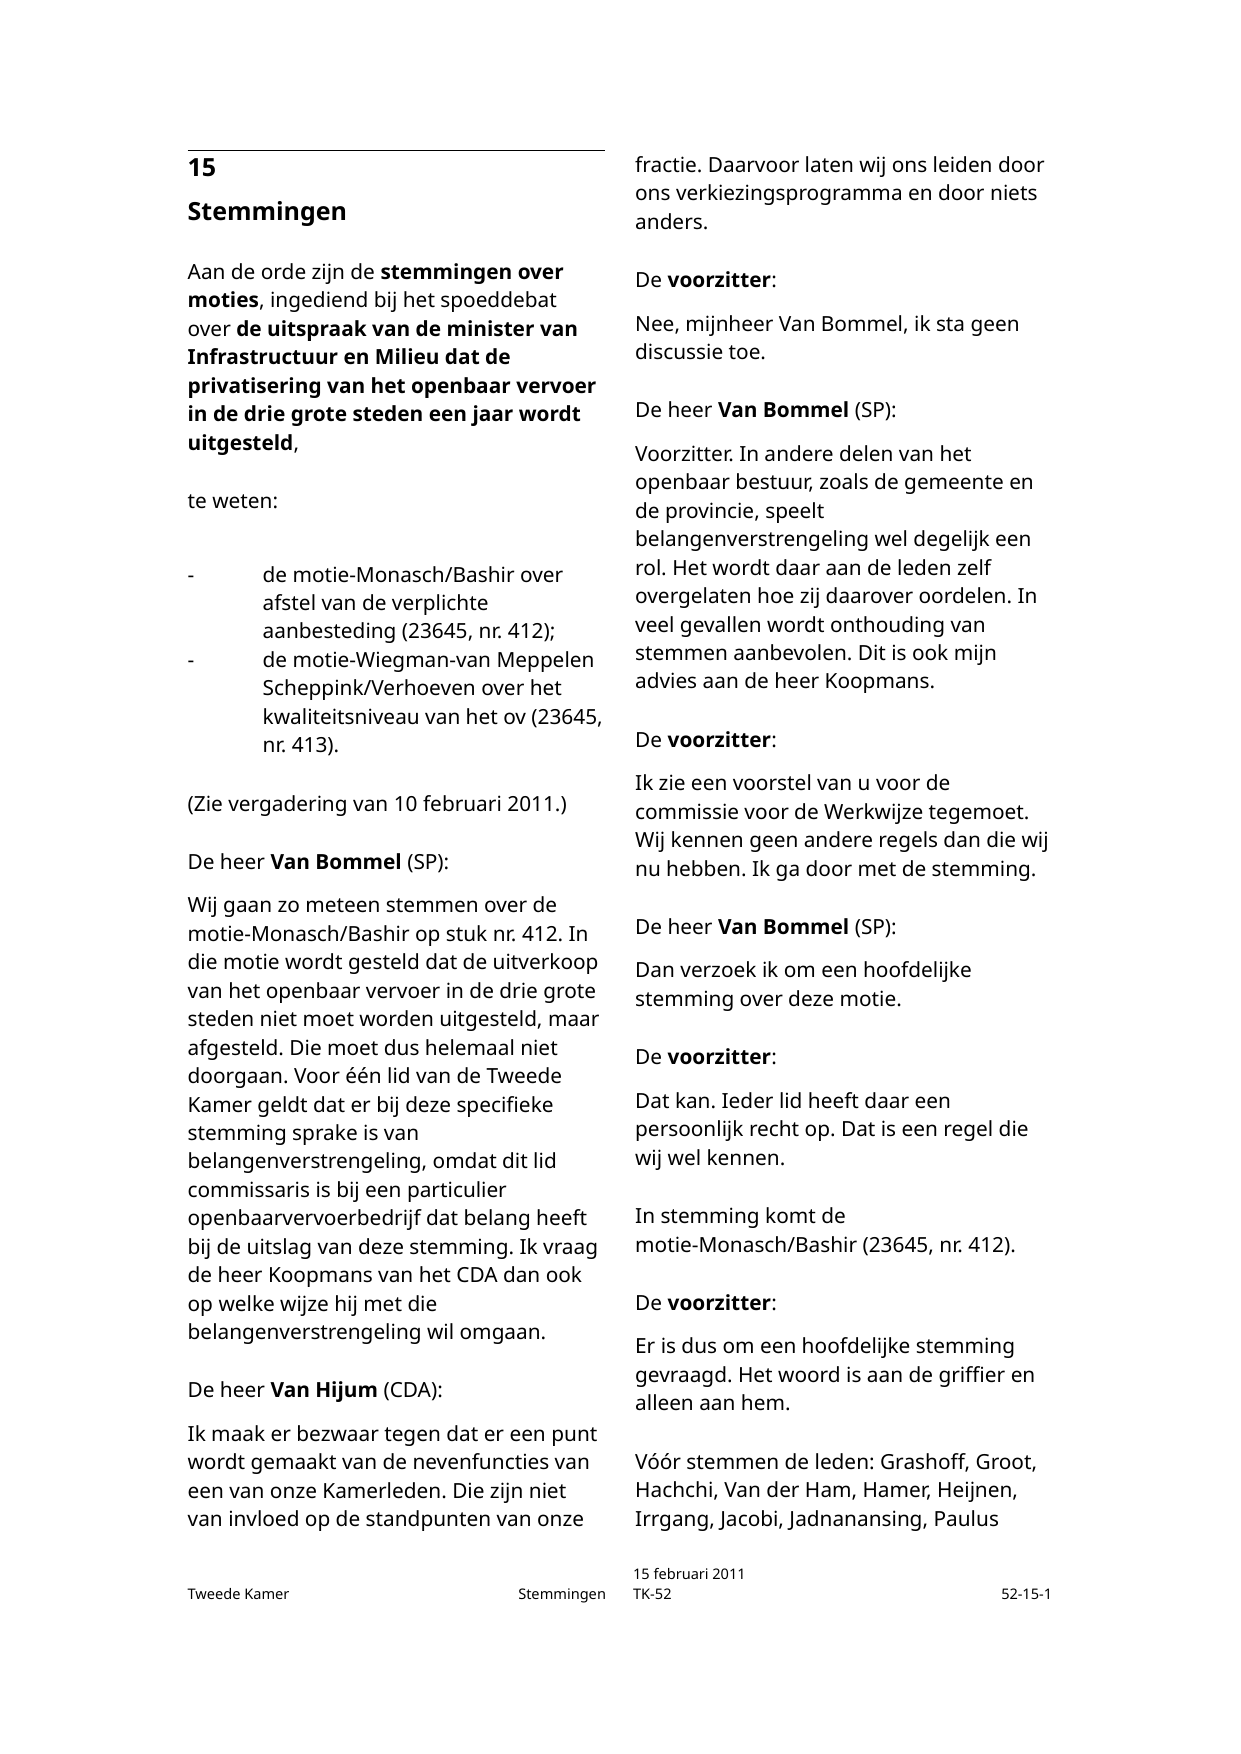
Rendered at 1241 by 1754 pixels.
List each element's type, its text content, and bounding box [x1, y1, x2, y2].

text Vóór stemmen de leden: Grashoff, Groot, Hachchi, Van der Ham, Hamer, Heijnen, Irrgang, Jacobi, Jadnanansing, Paulus [635, 1447, 1053, 1532]
text Nee, mijnheer Van Bommel, ik sta geen discussie toe. [635, 309, 1053, 366]
text 15 [187, 151, 605, 184]
text Ik maak er bezwaar tegen dat er een punt wordt gemaakt van de nevenfuncties van een van onze Kamerleden. Die zijn niet van invloed op de standpunten van onze [187, 1419, 605, 1533]
text De voorzitter: [635, 265, 1053, 294]
text (Zie vergadering van 10 februari 2011.) [187, 789, 605, 817]
list de motie-Monasch/Bashir over afstel van de verplichte aanbesteding (23645, nr. 412); [187, 560, 605, 645]
list de motie-Wiegman-van Meppelen Scheppink/Verhoeven over het kwaliteitsniveau van het ov (23645, nr. 413). [187, 645, 605, 759]
text Aan de orde zijn de stemmingen over moties, ingediend bij het spoeddebat over de uitspraak van de minister van Infrastructuur en Milieu dat de privatisering van het openbaar vervoer in de drie grote steden een jaar wordt uitgesteld, [187, 257, 605, 456]
text De heer Van Hijum (CDA): [187, 1376, 605, 1404]
text Dan verzoek ik om een hoofdelijke stemming over deze motie. [635, 956, 1053, 1012]
text Wij gaan zo meteen stemmen over de motie-Monasch/Bashir op stuk nr. 412. In die motie wordt gesteld dat de uitverkoop van het openbaar vervoer in de drie grote steden niet moet worden uitgesteld, maar afgesteld. Die moet dus helemaal niet doorgaan. Voor één lid van de Tweede Kamer geldt dat er bij deze specifieke stemming sprake is van belangenverstrengeling, omdat dit lid commissaris is bij een particulier openbaarvervoerbedrijf dat belang heeft bij de uitslag van deze stemming. Ik vraag de heer Koopmans van het CDA dan ook op welke wijze hij met die belangenverstrengeling wil omgaan. [187, 891, 605, 1346]
text Dat kan. Ieder lid heeft daar een persoonlijk recht op. Dat is een regel die wij wel kennen. [635, 1086, 1053, 1171]
text De heer Van Bommel (SP): [635, 912, 1053, 941]
text De voorzitter: [635, 1288, 1053, 1317]
text te weten: [187, 486, 605, 515]
text In stemming komt de motie-Monasch/Bashir (23645, nr. 412). [635, 1201, 1053, 1258]
text De voorzitter: [635, 725, 1053, 753]
text Stemmingen [187, 193, 605, 227]
text Ik zie een voorstel van u voor de commissie voor de Werkwijze tegemoet. Wij kennen geen andere regels dan die wij nu hebben. Ik ga door met de stemming. [635, 768, 1053, 882]
text fractie. Daarvoor laten wij ons leiden door ons verkiezingsprogramma en door niets anders. [635, 150, 1053, 235]
text De voorzitter: [635, 1042, 1053, 1071]
text De heer Van Bommel (SP): [187, 847, 605, 876]
text De heer Van Bommel (SP): [635, 396, 1053, 424]
text Er is dus om een hoofdelijke stemming gevraagd. Het woord is aan de griffier en alleen aan hem. [635, 1332, 1053, 1417]
text Voorzitter. In andere delen van het openbaar bestuur, zoals de gemeente en de provincie, speelt belangenverstrengeling wel degelijk een rol. Het wordt daar aan de leden zelf overgelaten hoe zij daarover oordelen. In veel gevallen wordt onthouding van stemmen aanbevolen. Dit is ook mijn advies aan de heer Koopmans. [635, 439, 1053, 695]
